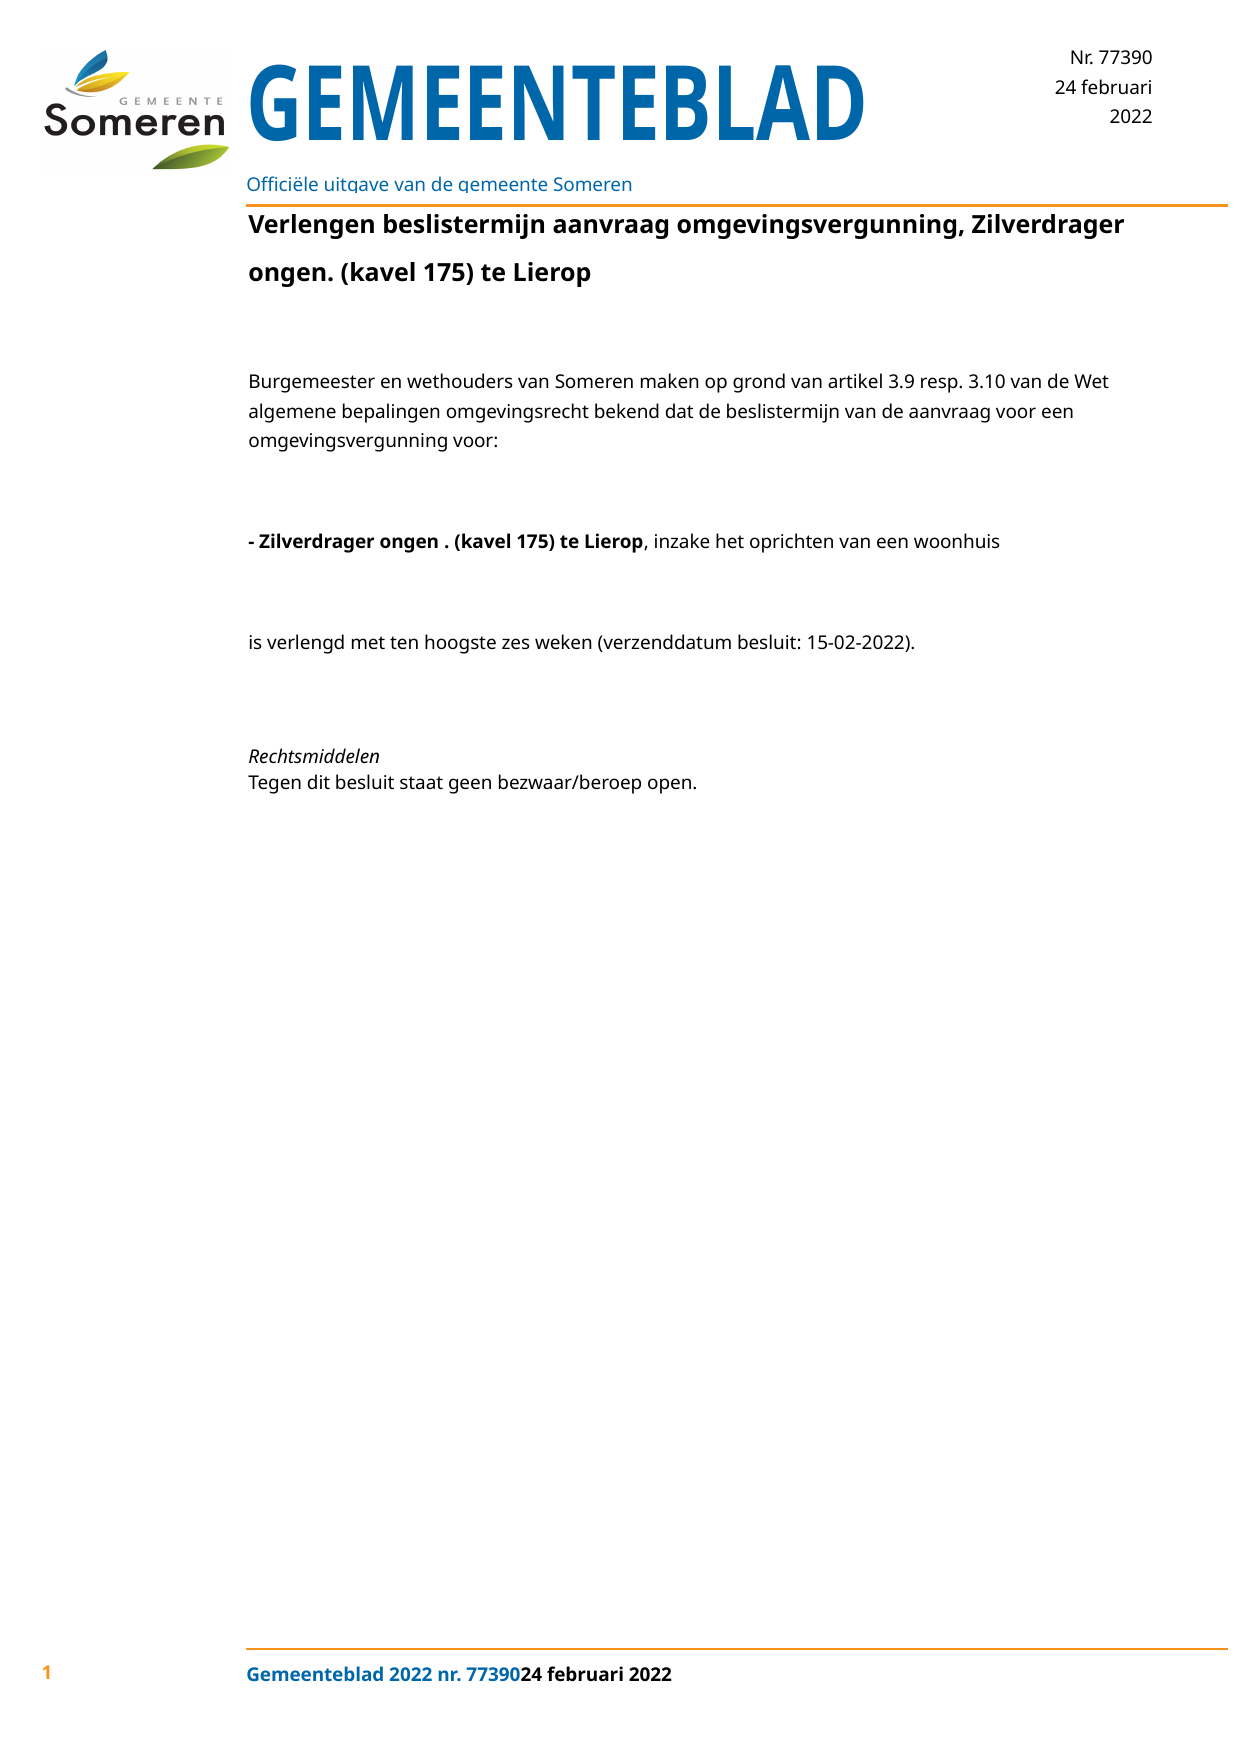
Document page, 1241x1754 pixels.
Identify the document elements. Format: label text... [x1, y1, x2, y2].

text - Zilverdrager ongen . (kavel 175) te Lierop, inzake het oprichten van een woonhuis [248, 528, 1152, 554]
text Verlengen beslistermijn aanvraag omgevingsvergunning, Zilverdrager ongen. (kavel 175) te Lierop [248, 207, 1152, 288]
text Burgemeester en wethouders van Someren maken op grond van artikel 3.9 resp. 3.10 van de Wet algemene bepalingen omgevingsrecht bekend dat de beslistermijn van de aanvraag voor een omgevingsvergunning voor: [248, 368, 1152, 453]
picture [41, 47, 231, 172]
text is verlengd met ten hoogste zes weken (verzenddatum besluit: 15-02-2022). [248, 629, 1152, 655]
text Tegen dit besluit staat geen bezwaar/beroep open. [248, 769, 1152, 795]
text Rechtsmiddelen [248, 743, 1152, 769]
